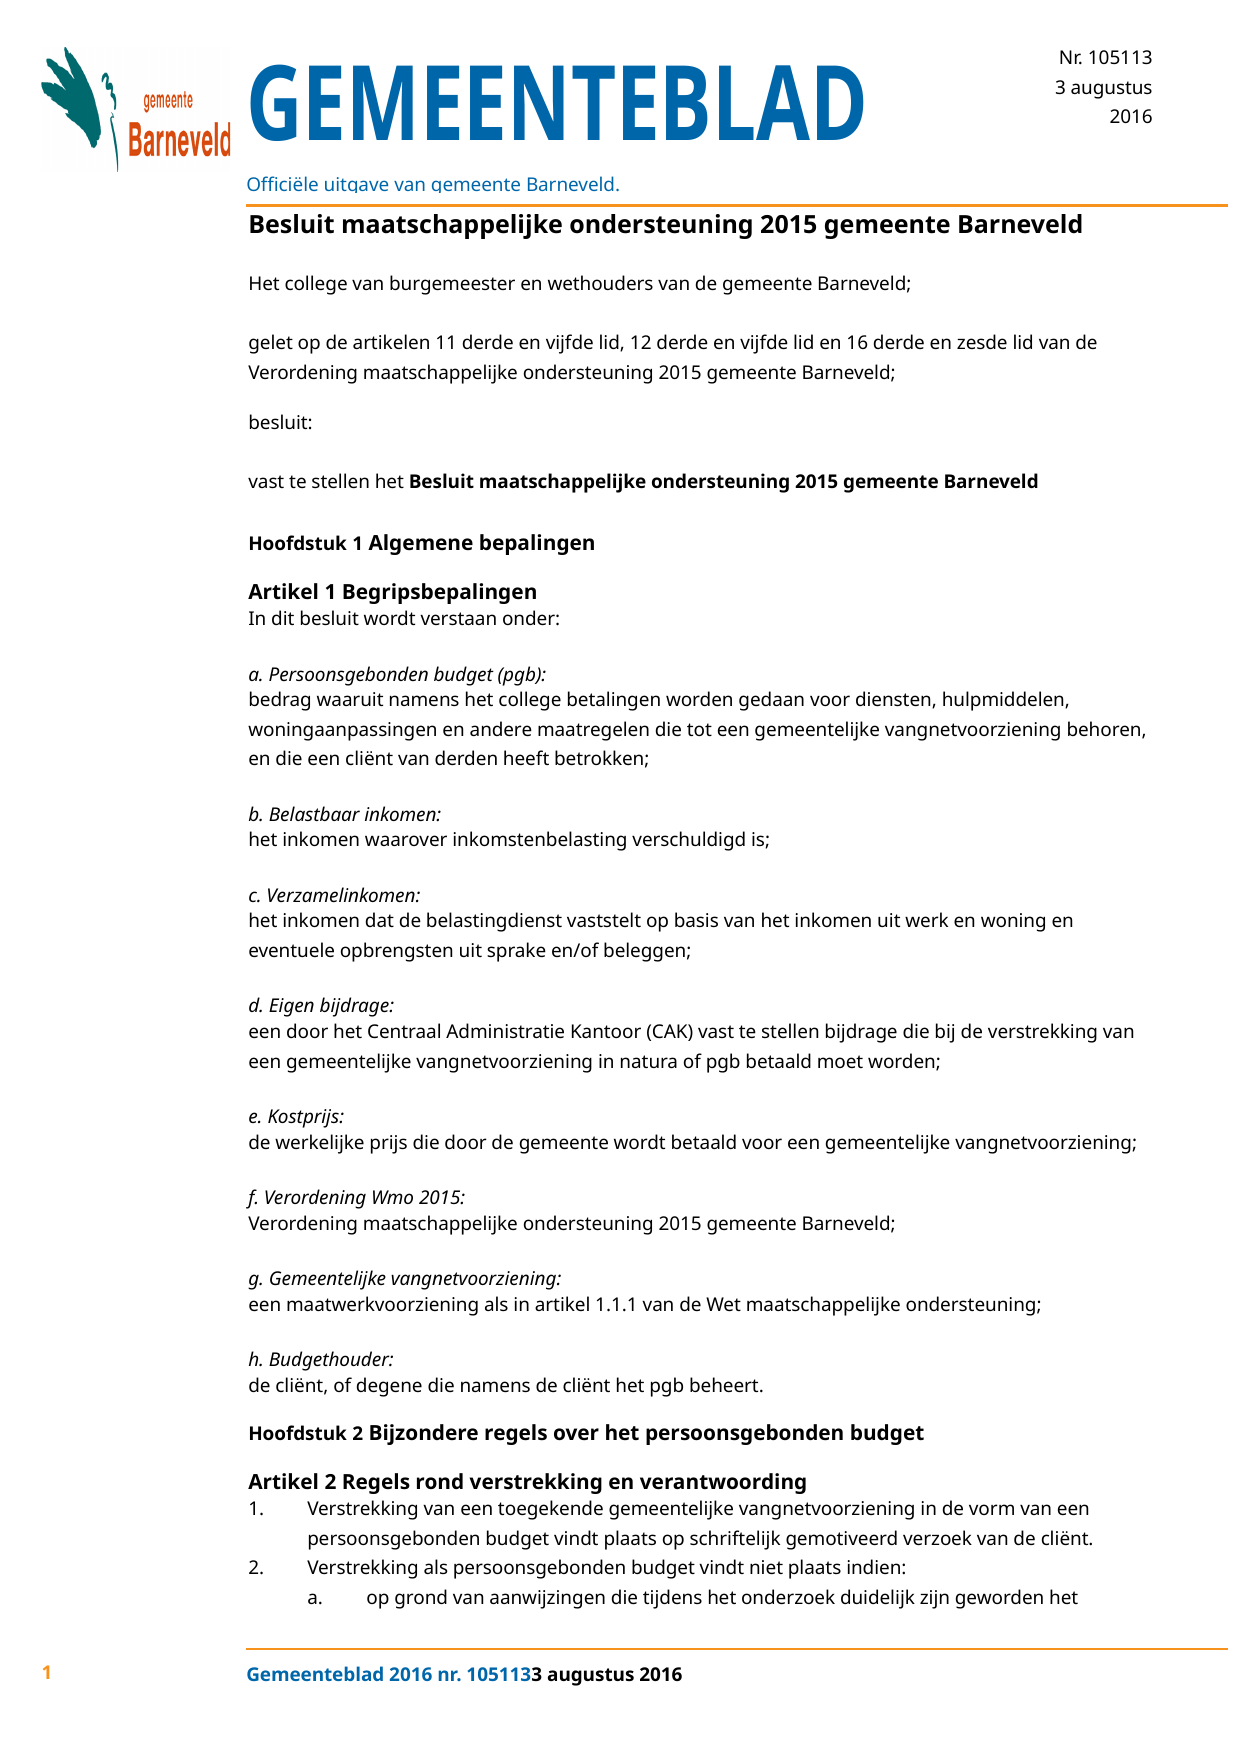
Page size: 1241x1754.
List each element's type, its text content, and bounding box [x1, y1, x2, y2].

text Besluit maatschappelijke ondersteuning 2015 gemeente Barneveld [248, 207, 1152, 241]
text Artikel 2 Regels rond verstrekking en verantwoording [248, 1467, 1152, 1495]
text a. Persoonsgebonden budget (pgb): [248, 661, 1152, 686]
text vast te stellen het Besluit maatschappelijke ondersteuning 2015 gemeente Barneveld [248, 468, 1152, 494]
text d. Eigen bijdrage: [248, 993, 1152, 1018]
picture [41, 47, 231, 172]
text een maatwerkvoorziening als in artikel 1.1.1 van de Wet maatschappelijke ondersteuning; [248, 1291, 1152, 1317]
text c. Verzamelinkomen: [248, 882, 1152, 908]
text gelet op de artikelen 11 derde en vijfde lid, 12 derde en vijfde lid en 16 derde en zesde lid van de Verordening maatschappelijke ondersteuning 2015 gemeente Barneveld; [248, 329, 1152, 385]
text Hoofdstuk 2 Bijzondere regels over het persoonsgebonden budget [248, 1418, 1152, 1446]
text Hoofdstuk 1 Algemene bepalingen [248, 528, 1152, 556]
list Verstrekking van een toegekende gemeentelijke vangnetvoorziening in de vorm van een persoonsgebonden budget vindt plaats op schriftelijk gemotiveerd verzoek van de cliënt. [248, 1495, 1152, 1551]
text de cliënt, of degene die namens de cliënt het pgb beheert. [248, 1372, 1152, 1398]
text een door het Centraal Administratie Kantoor (CAK) vast te stellen bijdrage die bij de verstrekking van een gemeentelijke vangnetvoorziening in natura of pgb betaald moet worden; [248, 1018, 1152, 1074]
text de werkelijke prijs die door de gemeente wordt betaald voor een gemeentelijke vangnetvoorziening; [248, 1129, 1152, 1155]
text bedrag waaruit namens het college betalingen worden gedaan voor diensten, hulpmiddelen, woningaanpassingen en andere maatregelen die tot een gemeentelijke vangnetvoorziening behoren, en die een cliënt van derden heeft betrokken; [248, 686, 1152, 771]
text Verordening maatschappelijke ondersteuning 2015 gemeente Barneveld; [248, 1210, 1152, 1236]
text besluit: [248, 409, 1152, 435]
text h. Budgethouder: [248, 1346, 1152, 1372]
text het inkomen dat de belastingdienst vaststelt op basis van het inkomen uit werk en woning en eventuele opbrengsten uit sprake en/of beleggen; [248, 908, 1152, 963]
list op grond van aanwijzingen die tijdens het onderzoek duidelijk zijn geworden het [307, 1584, 1152, 1610]
text b. Belastbaar inkomen: [248, 801, 1152, 827]
text het inkomen waarover inkomstenbelasting verschuldigd is; [248, 827, 1152, 852]
text Het college van burgemeester en wethouders van de gemeente Barneveld; [248, 270, 1152, 296]
text g. Gemeentelijke vangnetvoorziening: [248, 1265, 1152, 1291]
list Verstrekking als persoonsgebonden budget vindt niet plaats indien: [248, 1554, 1152, 1580]
text In dit besluit wordt verstaan onder: [248, 605, 1152, 631]
text Artikel 1 Begripsbepalingen [248, 577, 1152, 605]
text f. Verordening Wmo 2015: [248, 1184, 1152, 1210]
text e. Kostprijs: [248, 1103, 1152, 1129]
